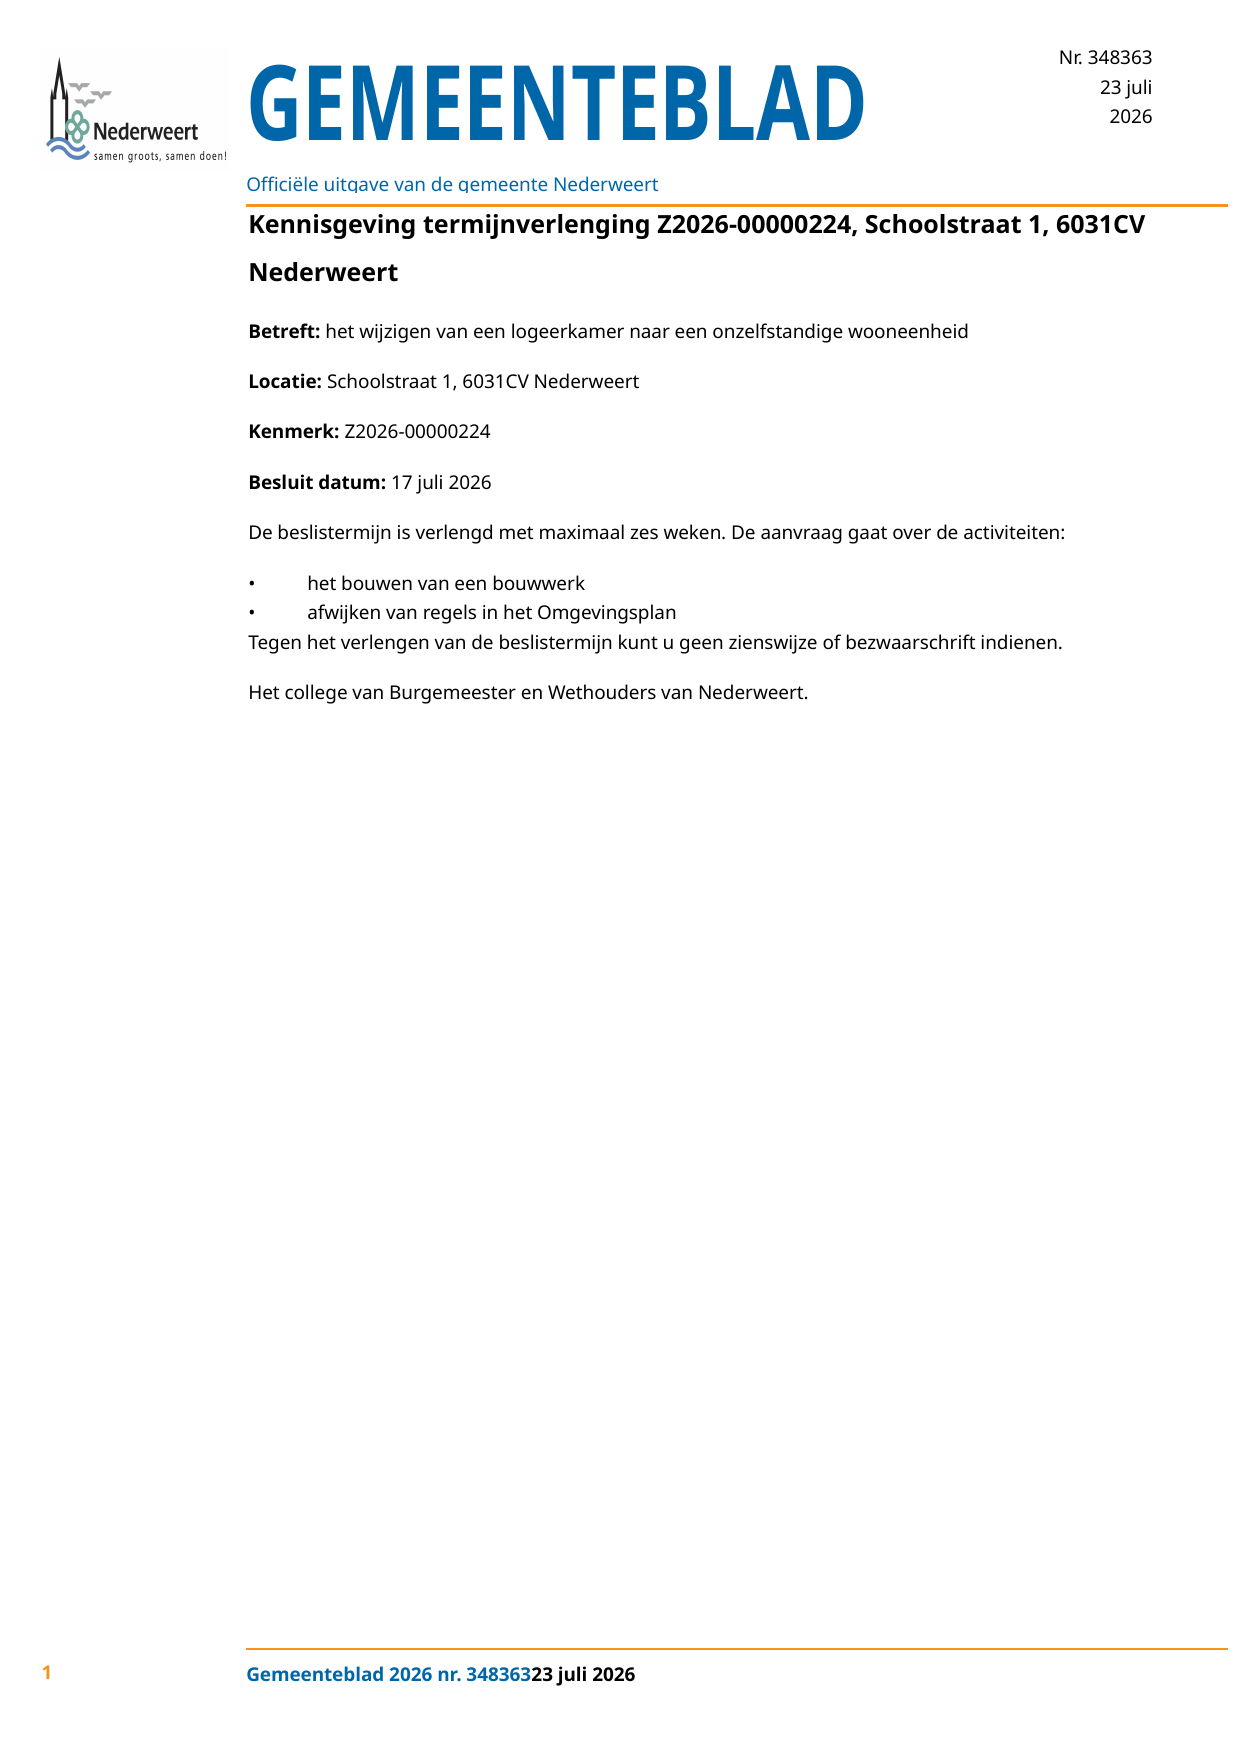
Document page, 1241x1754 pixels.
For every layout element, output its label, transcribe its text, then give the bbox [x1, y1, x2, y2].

text Het college van Burgemeester en Wethouders van Nederweert. [248, 679, 1152, 705]
text Locatie: Schoolstraat 1, 6031CV Nederweert [248, 368, 1152, 394]
picture [41, 47, 231, 172]
text Kennisgeving termijnverlenging Z2026-00000224, Schoolstraat 1, 6031CV Nederweert [248, 207, 1152, 288]
text Betreft: het wijzigen van een logeerkamer naar een onzelfstandige wooneenheid [248, 318, 1152, 344]
text De beslistermijn is verlengd met maximaal zes weken. De aanvraag gaat over de activiteiten: [248, 519, 1152, 545]
text Kenmerk: Z2026-00000224 [248, 419, 1152, 444]
text Besluit datum: 17 juli 2026 [248, 469, 1152, 495]
list het bouwen van een bouwwerk [248, 570, 1152, 596]
text Tegen het verlengen van de beslistermijn kunt u geen zienswijze of bezwaarschrift indienen. [248, 629, 1152, 655]
list afwijken van regels in het Omgevingsplan [248, 599, 1152, 625]
